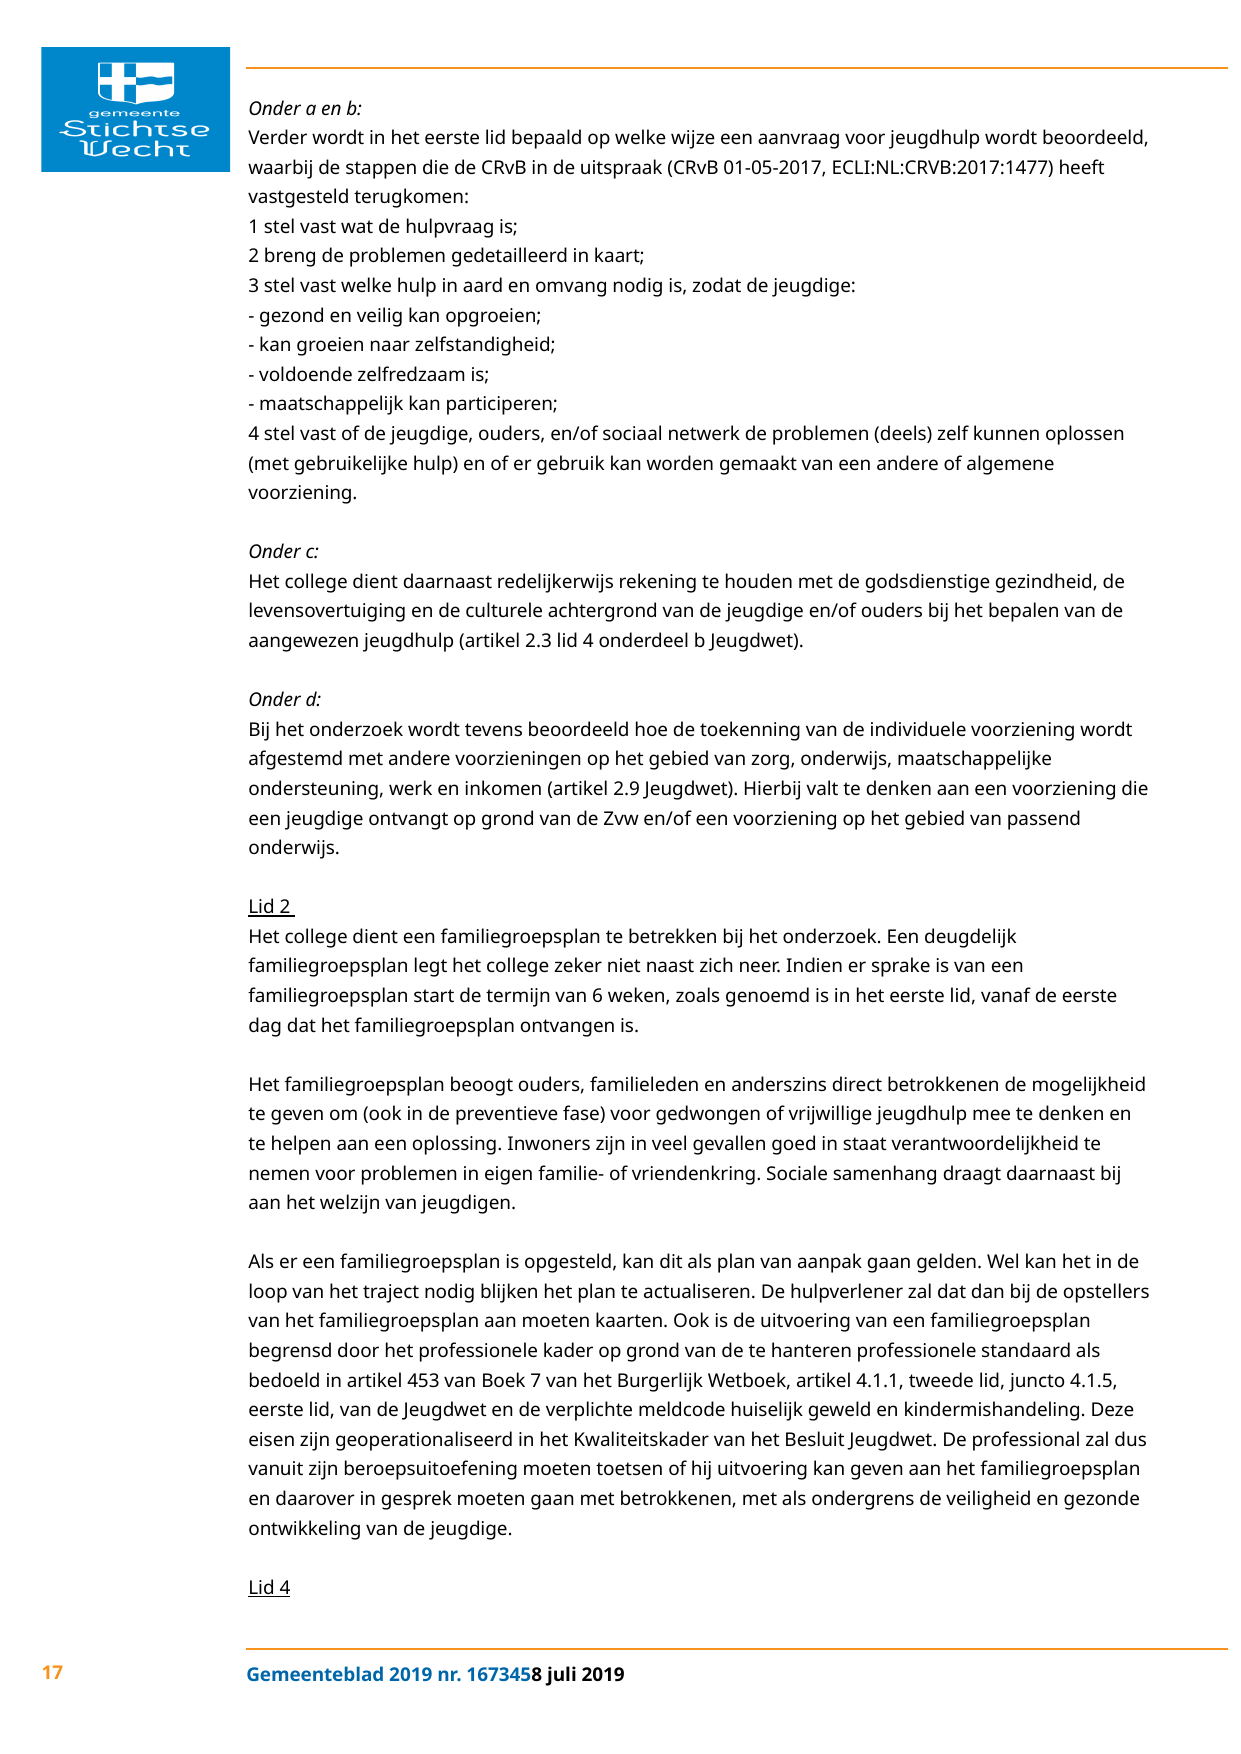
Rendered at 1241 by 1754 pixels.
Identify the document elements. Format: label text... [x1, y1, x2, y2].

text Bij het onderzoek wordt tevens beoordeeld hoe de toekenning van de individuele voorziening wordt afgestemd met andere voorzieningen op het gebied van zorg, onderwijs, maatschappelijke ondersteuning, werk en inkomen (artikel 2.9 Jeugdwet). Hierbij valt te denken aan een voorziening die een jeugdige ontvangt op grond van de Zvw en/of een voorziening op het gebied van passend onderwijs. [248, 716, 1152, 860]
text Onder d: [248, 686, 1152, 712]
text 2 breng de problemen gedetailleerd in kaart; [248, 243, 1152, 268]
text - maatschappelijk kan participeren; [248, 391, 1152, 416]
text 4 stel vast of de jeugdige, ouders, en/of sociaal netwerk de problemen (deels) zelf kunnen oplossen (met gebruikelijke hulp) en of er gebruik kan worden gemaakt van een andere of algemene voorziening. [248, 420, 1152, 505]
text 3 stel vast welke hulp in aard en omvang nodig is, zodat de jeugdige: [248, 272, 1152, 298]
text - kan groeien naar zelfstandigheid; [248, 331, 1152, 357]
text - voldoende zelfredzaam is; [248, 361, 1152, 387]
picture [99, 63, 135, 101]
text 1 stel vast wat de hulpvraag is; [248, 213, 1152, 239]
text Onder c: [248, 538, 1152, 564]
text Onder a en b: [248, 95, 1152, 121]
text Lid 2 [248, 893, 1152, 919]
text Verder wordt in het eerste lid bepaald op welke wijze een aanvraag voor jeugdhulp wordt beoordeeld, waarbij de stappen die de CRvB in de uitspraak (CRvB 01-05-2017, ECLI:NL:CRVB:2017:1477) heeft vastgesteld terugkomen: [248, 124, 1152, 209]
text Het familiegroepsplan beoogt ouders, familieleden en anderszins direct betrokkenen de mogelijkheid te geven om (ook in de preventieve fase) voor gedwongen of vrijwillige jeugdhulp mee te denken en te helpen aan een oplossing. Inwoners zijn in veel gevallen goed in staat verantwoordelijkheid te nemen voor problemen in eigen familie- of vriendenkring. Sociale samenhang draagt daarnaast bij aan het welzijn van jeugdigen. [248, 1071, 1152, 1215]
text Het college dient daarnaast redelijkerwijs rekening te houden met de godsdienstige gezindheid, de levensovertuiging en de culturele achtergrond van de jeugdige en/of ouders bij het bepalen van de aangewezen jeugdhulp (artikel 2.3 lid 4 onderdeel b Jeugdwet). [248, 568, 1152, 653]
text Het college dient een familiegroepsplan te betrekken bij het onderzoek. Een deugdelijk familiegroepsplan legt het college zeker niet naast zich neer. Indien er sprake is van een familiegroepsplan start de termijn van 6 weken, zoals genoemd is in het eerste lid, vanaf de eerste dag dat het familiegroepsplan ontvangen is. [248, 923, 1152, 1038]
text Lid 4 [248, 1574, 1152, 1600]
text - gezond en veilig kan opgroeien; [248, 302, 1152, 328]
picture [137, 63, 174, 103]
text Als er een familiegroepsplan is opgesteld, kan dit als plan van aanpak gaan gelden. Wel kan het in de loop van het traject nodig blijken het plan te actualiseren. De hulpverlener zal dat dan bij de opstellers van het familiegroepsplan aan moeten kaarten. Ook is de uitvoering van een familiegroepsplan begrensd door het professionele kader op grond van de te hanteren professionele standaard als bedoeld in artikel 453 van Boek 7 van het Burgerlijk Wetboek, artikel 4.1.1, tweede lid, juncto 4.1.5, eerste lid, van de Jeugdwet en de verplichte meldcode huiselijk geweld en kindermishandeling. Deze eisen zijn geoperationaliseerd in het Kwaliteitskader van het Besluit Jeugdwet. De professional zal dus vanuit zijn beroepsuitoefening moeten toetsen of hij uitvoering kan geven aan het familiegroepsplan en daarover in gesprek moeten gaan met betrokkenen, met als ondergrens de veiligheid en gezonde ontwikkeling van de jeugdige. [248, 1248, 1152, 1541]
